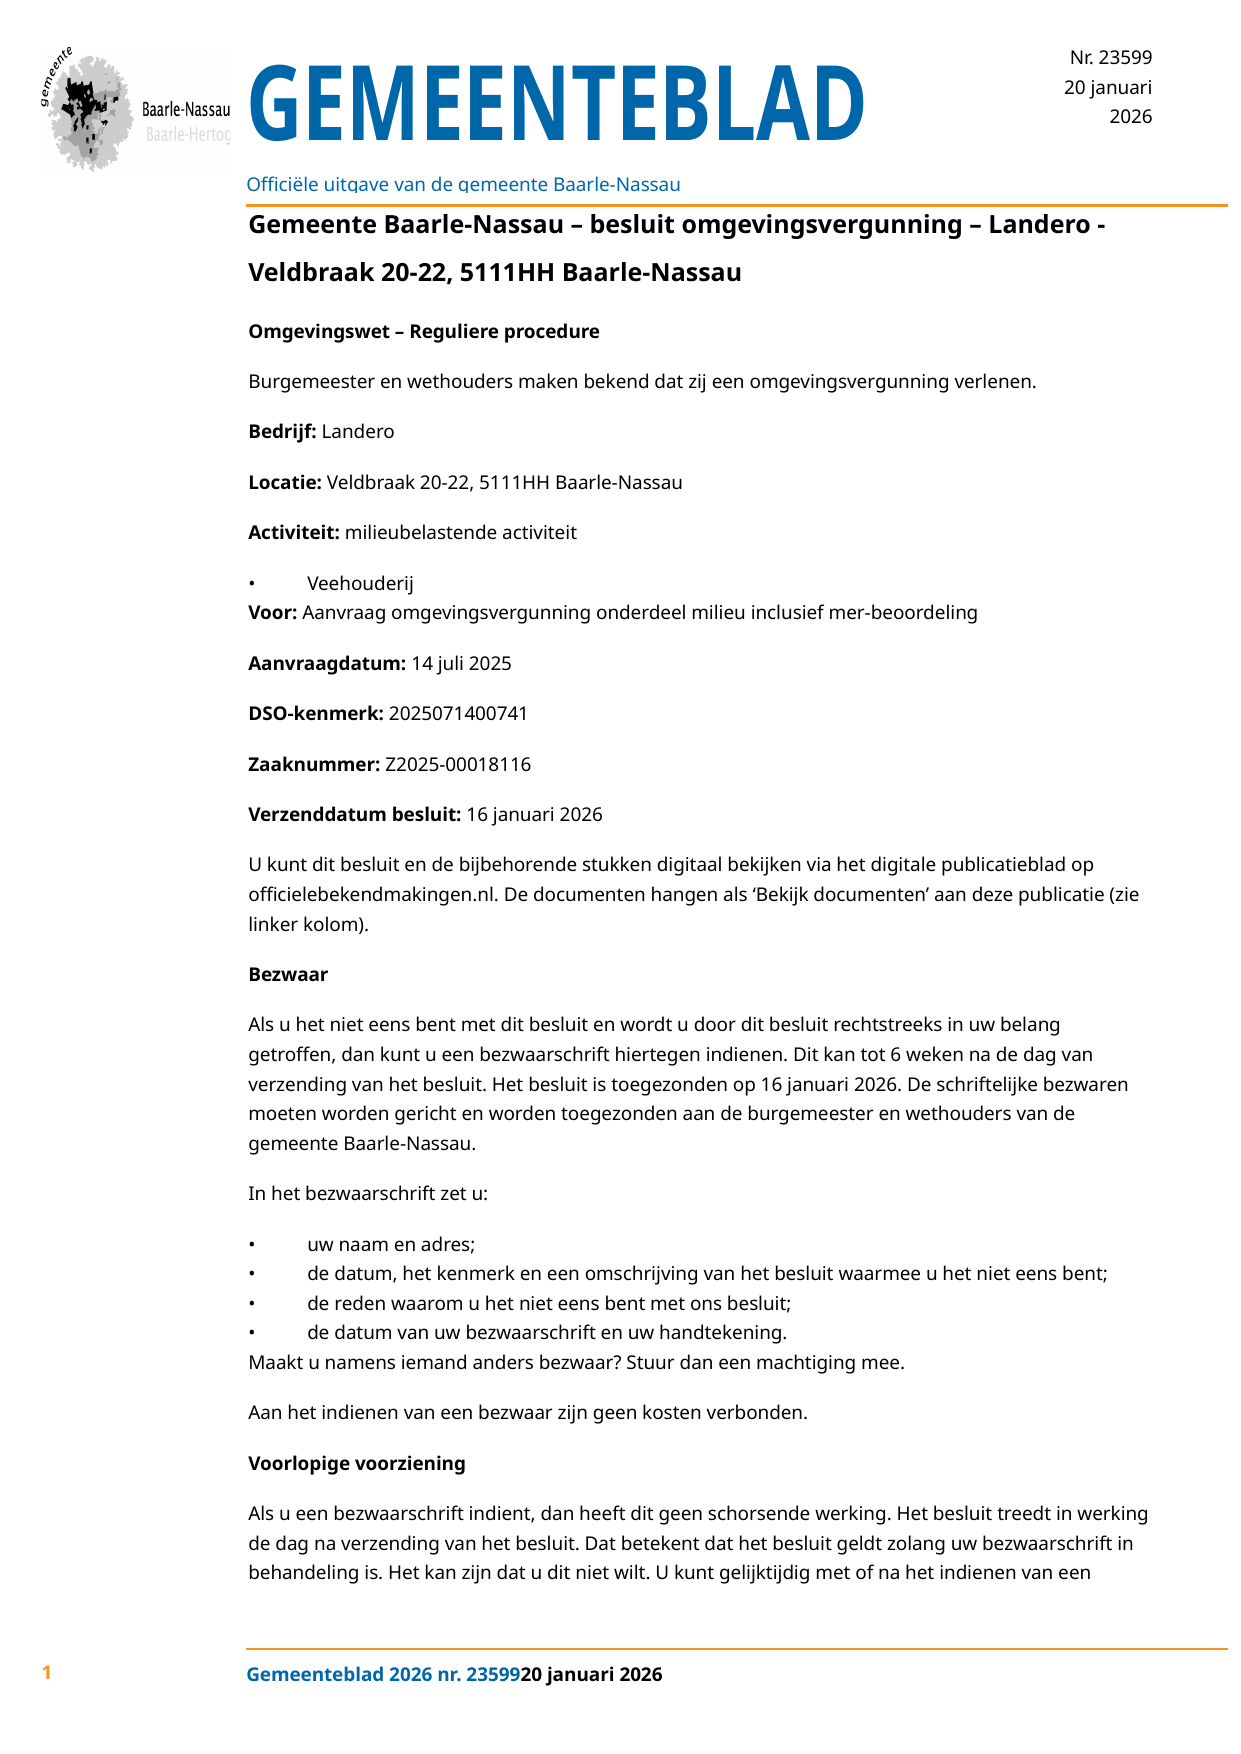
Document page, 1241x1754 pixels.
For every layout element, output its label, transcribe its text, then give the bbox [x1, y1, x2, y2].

text Voor: Aanvraag omgevingsvergunning onderdeel milieu inclusief mer-beoordeling [248, 599, 1152, 625]
text In het bezwaarschrift zet u: [248, 1180, 1152, 1206]
text Zaaknummer: Z2025-00018116 [248, 751, 1152, 777]
text Omgevingswet – Reguliere procedure [248, 318, 1152, 344]
list de reden waarom u het niet eens bent met ons besluit; [248, 1290, 1152, 1316]
text Voorlopige voorziening [248, 1450, 1152, 1476]
text Maakt u namens iemand anders bezwaar? Stuur dan een machtiging mee. [248, 1349, 1152, 1375]
text Bezwaar [248, 961, 1152, 987]
list uw naam en adres; [248, 1231, 1152, 1257]
text Bedrijf: Landero [248, 419, 1152, 444]
text Aan het indienen van een bezwaar zijn geen kosten verbonden. [248, 1399, 1152, 1425]
list de datum, het kenmerk en een omschrijving van het besluit waarmee u het niet eens bent; [248, 1260, 1152, 1286]
text Aanvraagdatum: 14 juli 2025 [248, 650, 1152, 676]
text U kunt dit besluit en de bijbehorende stukken digitaal bekijken via het digitale publicatieblad op officielebekendmakingen.nl. De documenten hangen als ‘Bekijk documenten’ aan deze publicatie (zie linker kolom). [248, 852, 1152, 937]
text DSO-kenmerk: 2025071400741 [248, 700, 1152, 726]
list Veehouderij [248, 570, 1152, 596]
text Activiteit: milieubelastende activiteit [248, 519, 1152, 545]
text Als u een bezwaarschrift indient, dan heeft dit geen schorsende werking. Het besluit treedt in werking de dag na verzending van het besluit. Dat betekent dat het besluit geldt zolang uw bezwaarschrift in behandeling is. Het kan zijn dat u dit niet wilt. U kunt gelijktijdig met of na het indienen van een [248, 1500, 1152, 1585]
text Gemeente Baarle-Nassau – besluit omgevingsvergunning – Landero - Veldbraak 20-22, 5111HH Baarle-Nassau [248, 207, 1152, 288]
list de datum van uw bezwaarschrift en uw handtekening. [248, 1319, 1152, 1345]
text Burgemeester en wethouders maken bekend dat zij een omgevingsvergunning verlenen. [248, 368, 1152, 394]
text Verzenddatum besluit: 16 januari 2026 [248, 801, 1152, 827]
picture [41, 47, 231, 172]
text Als u het niet eens bent met dit besluit en wordt u door dit besluit rechtstreeks in uw belang getroffen, dan kunt u een bezwaarschrift hiertegen indienen. Dit kan tot 6 weken na de dag van verzending van het besluit. Het besluit is toegezonden op 16 januari 2026. De schriftelijke bezwaren moeten worden gericht en worden toegezonden aan de burgemeester en wethouders van de gemeente Baarle-Nassau. [248, 1012, 1152, 1156]
text Locatie: Veldbraak 20-22, 5111HH Baarle-Nassau [248, 469, 1152, 495]
